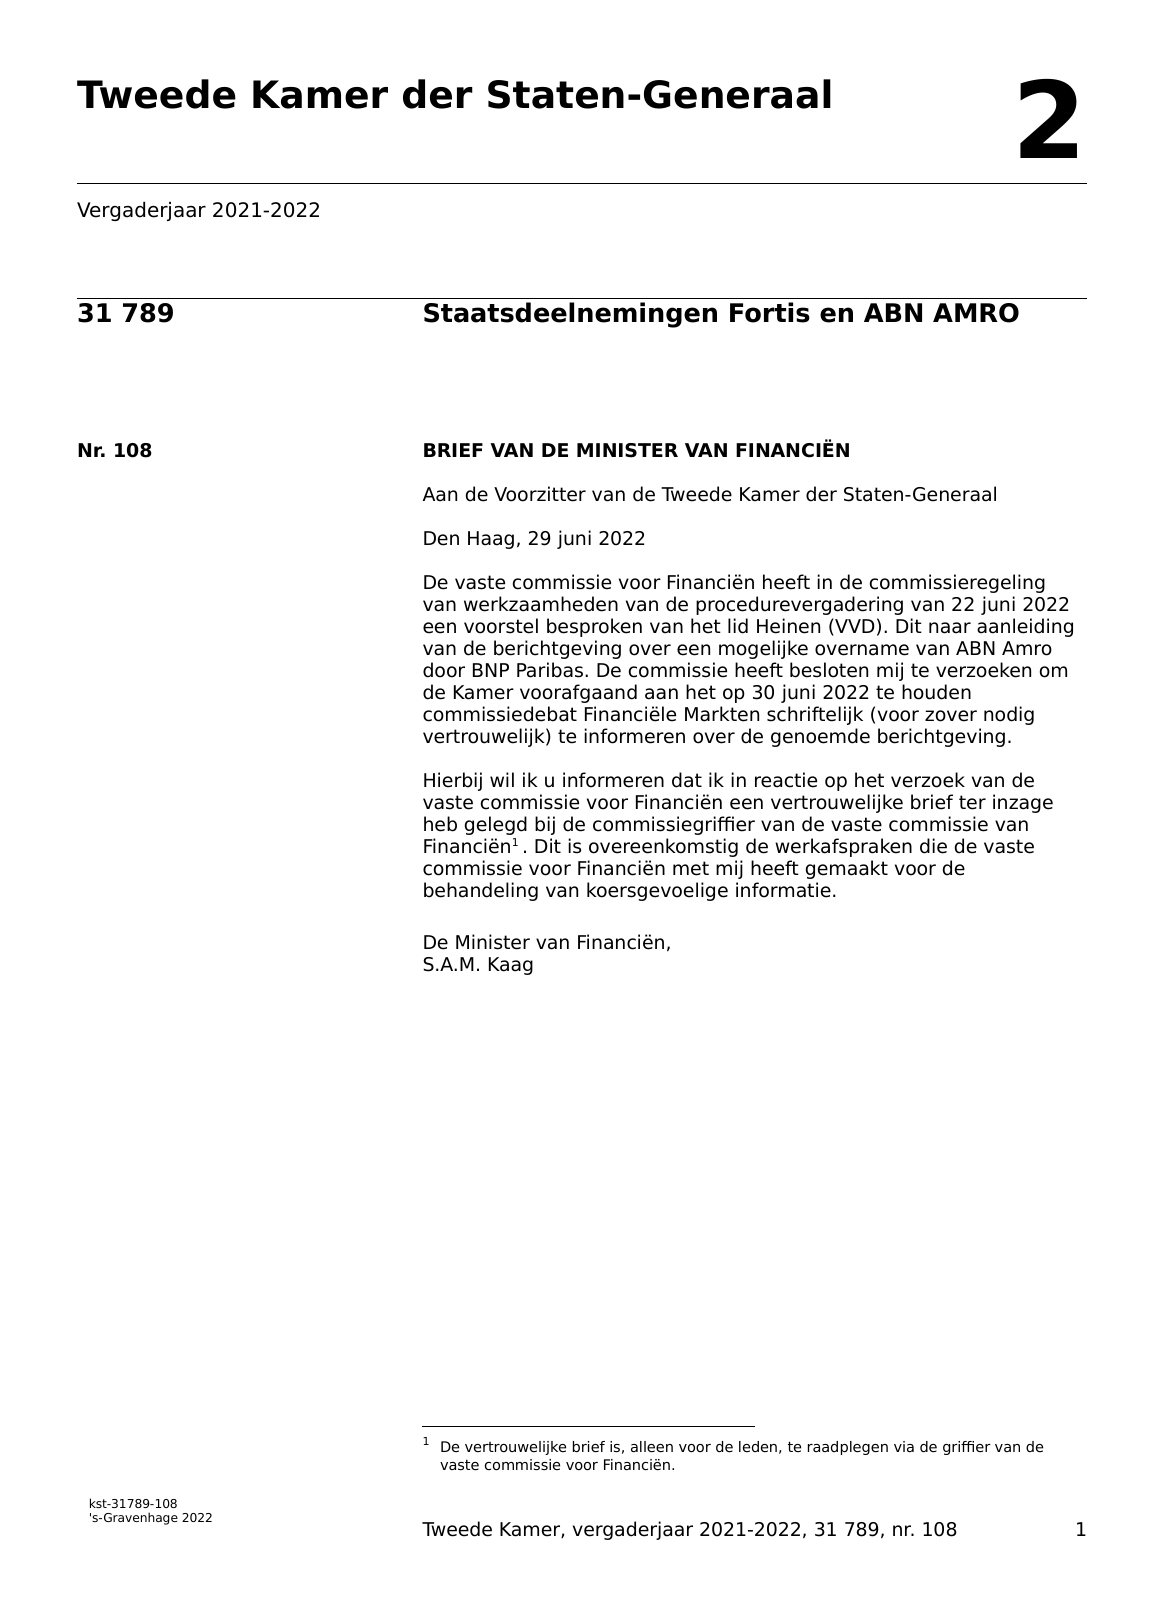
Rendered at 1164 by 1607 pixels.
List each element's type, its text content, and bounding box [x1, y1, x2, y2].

table_cell Vergaderjaar 2021-2022 [77, 184, 1087, 298]
table_header Tweede Kamer der Staten-Generaal [77, 59, 886, 183]
text kst-31789-108 [88, 1497, 323, 1511]
text Den Haag, 29 juni 2022 [422, 528, 1087, 550]
text Hierbij wil ik u informeren dat ik in reactie op het verzoek van de vaste commissie voor Financiën een vertrouwelijke brief ter inzage heb gelegd bij de commissiegriffier van de vaste commissie van Financiën. Dit is overeenkomstig de werkafspraken die de vaste commissie voor Financiën met mij heeft gemaakt voor de behandeling van koersgevoelige informatie. [422, 770, 1087, 902]
text De Minister van Financiën, S.A.M. Kaag [422, 932, 1087, 976]
subtitle 31 789 Staatsdeelnemingen Fortis en ABN AMRO [77, 299, 1087, 329]
text Aan de Voorzitter van de Tweede Kamer der Staten-Generaal [422, 484, 1087, 506]
subtitle Nr. 108 BRIEF VAN DE MINISTER VAN FINANCIËN [77, 440, 1087, 462]
text De vertrouwelijke brief is, alleen voor de leden, te raadplegen via de griffier van de vaste commissie voor Financiën. [422, 1435, 1087, 1474]
table_header 2 [886, 59, 1087, 183]
text 's-Gravenhage 2022 [88, 1511, 323, 1525]
text De vaste commissie voor Financiën heeft in de commissieregeling van werkzaamheden van de procedurevergadering van 22 juni 2022 een voorstel besproken van het lid Heinen (VVD). Dit naar aanleiding van de berichtgeving over een mogelijke overname van ABN Amro door BNP Paribas. De commissie heeft besloten mij te verzoeken om de Kamer voorafgaand aan het op 30 juni 2022 te houden commissiedebat Financiële Markten schriftelijk (voor zover nodig vertrouwelijk) te informeren over de genoemde berichtgeving. [422, 572, 1087, 748]
